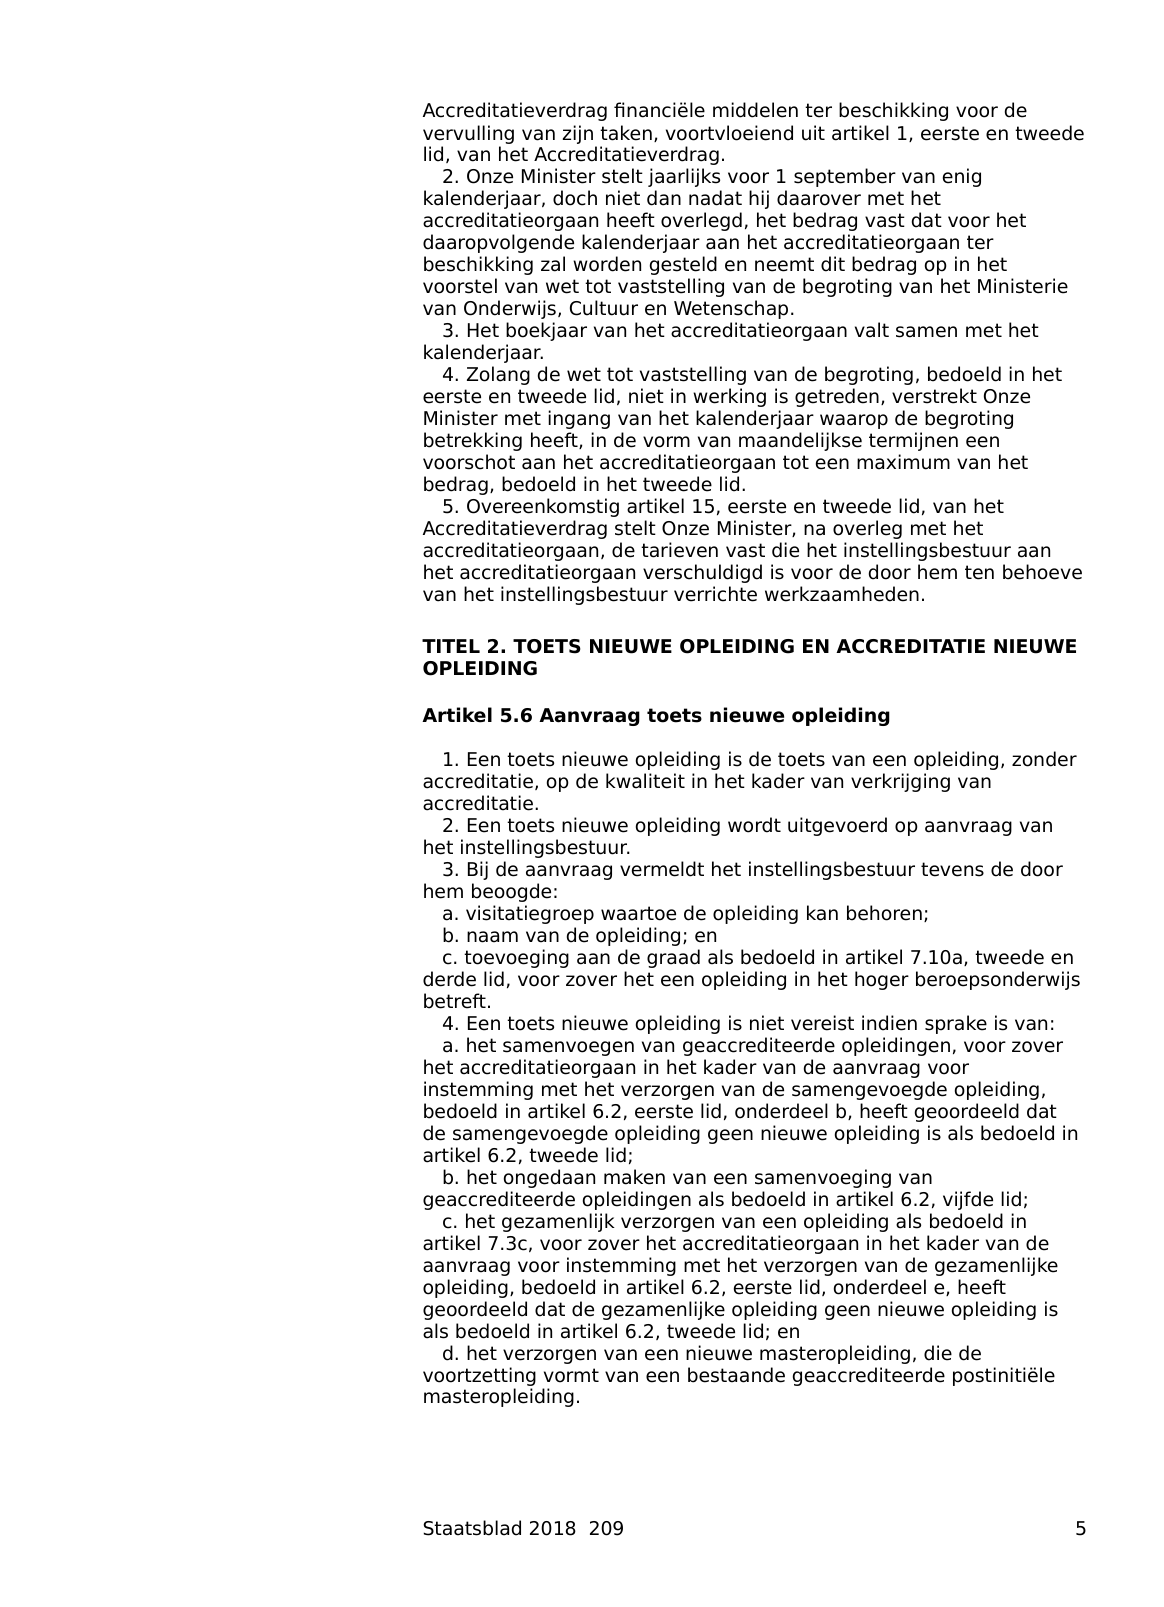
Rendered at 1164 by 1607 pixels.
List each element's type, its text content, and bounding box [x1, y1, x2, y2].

text c. toevoeging aan de graad als bedoeld in artikel 7.10a, tweede en derde lid, voor zover het een opleiding in het hoger beroepsonderwijs betreft. [422, 947, 1087, 1013]
text a. visitatiegroep waartoe de opleiding kan behoren; [422, 903, 1087, 925]
text 3. Het boekjaar van het accreditatieorgaan valt samen met het kalenderjaar. [422, 320, 1087, 364]
text 2. Onze Minister stelt jaarlijks voor 1 september van enig kalenderjaar, doch niet dan nadat hij daarover met het accreditatieorgaan heeft overlegd, het bedrag vast dat voor het daaropvolgende kalenderjaar aan het accreditatieorgaan ter beschikking zal worden gesteld en neemt dit bedrag op in het voorstel van wet tot vaststelling van de begroting van het Ministerie van Onderwijs, Cultuur en Wetenschap. [422, 166, 1087, 320]
text c. het gezamenlijk verzorgen van een opleiding als bedoeld in artikel 7.3c, voor zover het accreditatieorgaan in het kader van de aanvraag voor instemming met het verzorgen van de gezamenlijke opleiding, bedoeld in artikel 6.2, eerste lid, onderdeel e, heeft geoordeeld dat de gezamenlijke opleiding geen nieuwe opleiding is als bedoeld in artikel 6.2, tweede lid; en [422, 1211, 1087, 1342]
text b. naam van de opleiding; en [422, 925, 1087, 947]
text 4. Zolang de wet tot vaststelling van de begroting, bedoeld in het eerste en tweede lid, niet in werking is getreden, verstrekt Onze Minister met ingang van het kalenderjaar waarop de begroting betrekking heeft, in de vorm van maandelijkse termijnen een voorschot aan het accreditatieorgaan tot een maximum van het bedrag, bedoeld in het tweede lid. [422, 364, 1087, 496]
text 5. Overeenkomstig artikel 15, eerste en tweede lid, van het Accreditatieverdrag stelt Onze Minister, na overleg met het accreditatieorgaan, de tarieven vast die het instellingsbestuur aan het accreditatieorgaan verschuldigd is voor de door hem ten behoeve van het instellingsbestuur verrichte werkzaamheden. [422, 496, 1087, 606]
text 1. Een toets nieuwe opleiding is de toets van een opleiding, zonder accreditatie, op de kwaliteit in het kader van verkrijging van accreditatie. [422, 749, 1087, 815]
text Accreditatieverdrag financiële middelen ter beschikking voor de vervulling van zijn taken, voortvloeiend uit artikel 1, eerste en tweede lid, van het Accreditatieverdrag. [422, 100, 1087, 166]
text 2. Een toets nieuwe opleiding wordt uitgevoerd op aanvraag van het instellingsbestuur. [422, 815, 1087, 859]
text b. het ongedaan maken van een samenvoeging van geaccrediteerde opleidingen als bedoeld in artikel 6.2, vijfde lid; [422, 1167, 1087, 1211]
subtitle TITEL 2. TOETS NIEUWE OPLEIDING EN ACCREDITATIE NIEUWE OPLEIDING [422, 636, 1087, 680]
text d. het verzorgen van een nieuwe masteropleiding, die de voortzetting vormt van een bestaande geaccrediteerde postinitiële masteropleiding. [422, 1342, 1087, 1408]
text 3. Bij de aanvraag vermeldt het instellingsbestuur tevens de door hem beoogde: [422, 859, 1087, 903]
text a. het samenvoegen van geaccrediteerde opleidingen, voor zover het accreditatieorgaan in het kader van de aanvraag voor instemming met het verzorgen van de samengevoegde opleiding, bedoeld in artikel 6.2, eerste lid, onderdeel b, heeft geoordeeld dat de samengevoegde opleiding geen nieuwe opleiding is als bedoeld in artikel 6.2, tweede lid; [422, 1035, 1087, 1167]
text 4. Een toets nieuwe opleiding is niet vereist indien sprake is van: [422, 1013, 1087, 1035]
subtitle Artikel 5.6 Aanvraag toets nieuwe opleiding [422, 705, 1087, 727]
